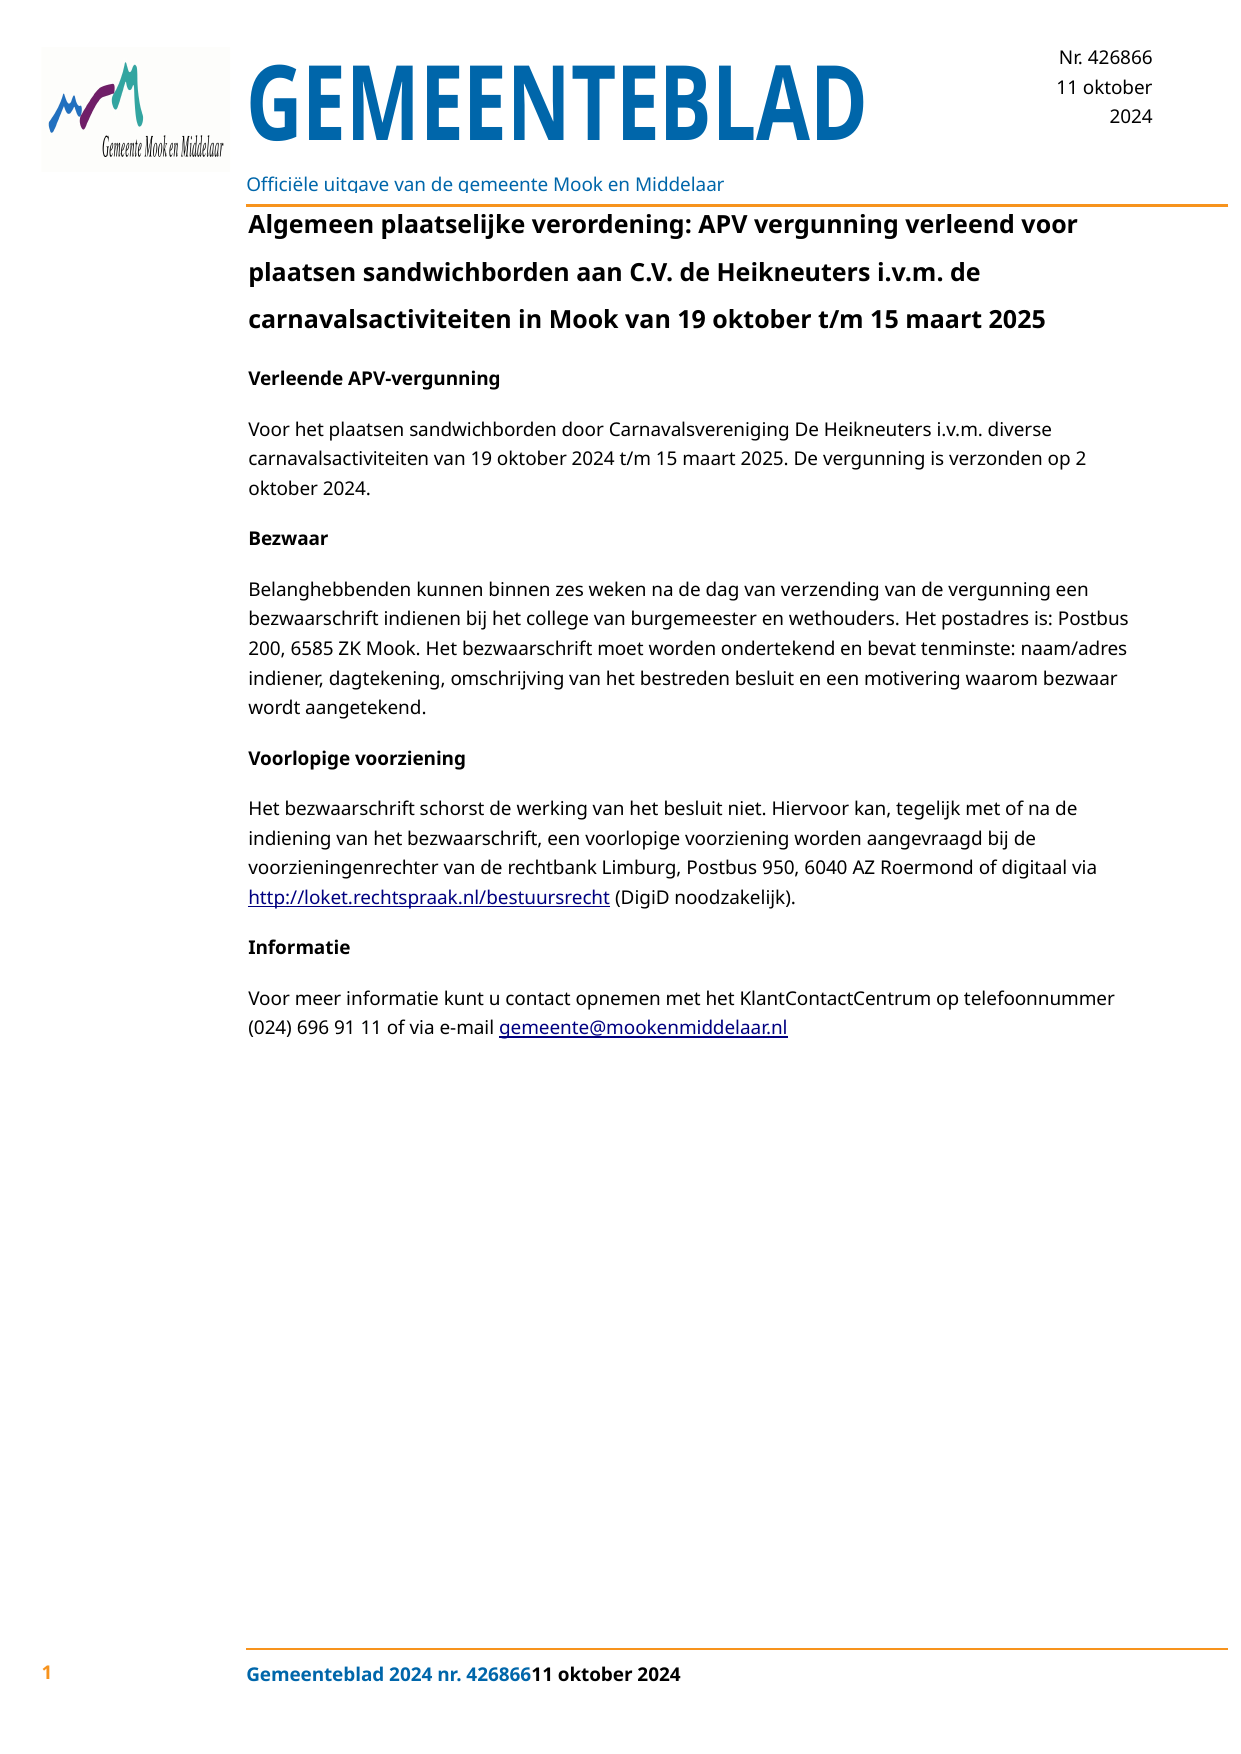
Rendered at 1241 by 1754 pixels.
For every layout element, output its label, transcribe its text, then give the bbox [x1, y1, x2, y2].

text Belanghebbenden kunnen binnen zes weken na de dag van verzending van de vergunning een bezwaarschrift indienen bij het college van burgemeester en wethouders. Het postadres is: Postbus 200, 6585 ZK Mook. Het bezwaarschrift moet worden ondertekend en bevat tenminste: naam/adres indiener, dagtekening, omschrijving van het bestreden besluit en een motivering waarom bezwaar wordt aangetekend. [248, 576, 1152, 720]
text Verleende APV-vergunning [248, 366, 1152, 391]
text Bezwaar [248, 526, 1152, 551]
text Algemeen plaatselijke verordening: APV vergunning verleend voor plaatsen sandwichborden aan C.V. de Heikneuters i.v.m. de carnavalsactiviteiten in Mook van 19 oktober t/m 15 maart 2025 [248, 207, 1152, 336]
text Informatie [248, 934, 1152, 960]
picture [41, 47, 231, 172]
text Voorlopige voorziening [248, 745, 1152, 770]
text Het bezwaarschrift schorst de werking van het besluit niet. Hiervoor kan, tegelijk met of na de indiening van het bezwaarschrift, een voorlopige voorziening worden aangevraagd bij de voorzieningenrechter van de rechtbank Limburg, Postbus 950, 6040 AZ Roermond of digitaal via http://loket.rechtspraak.nl/bestuursrecht (DigiD noodzakelijk). [248, 795, 1152, 909]
text Voor het plaatsen sandwichborden door Carnavalsvereniging De Heikneuters i.v.m. diverse carnavalsactiviteiten van 19 oktober 2024 t/m 15 maart 2025. De vergunning is verzonden op 2 oktober 2024. [248, 416, 1152, 501]
text Voor meer informatie kunt u contact opnemen met het KlantContactCentrum op telefoonnummer (024) 696 91 11 of via e-mail gemeente@mookenmiddelaar.nl [248, 985, 1152, 1040]
